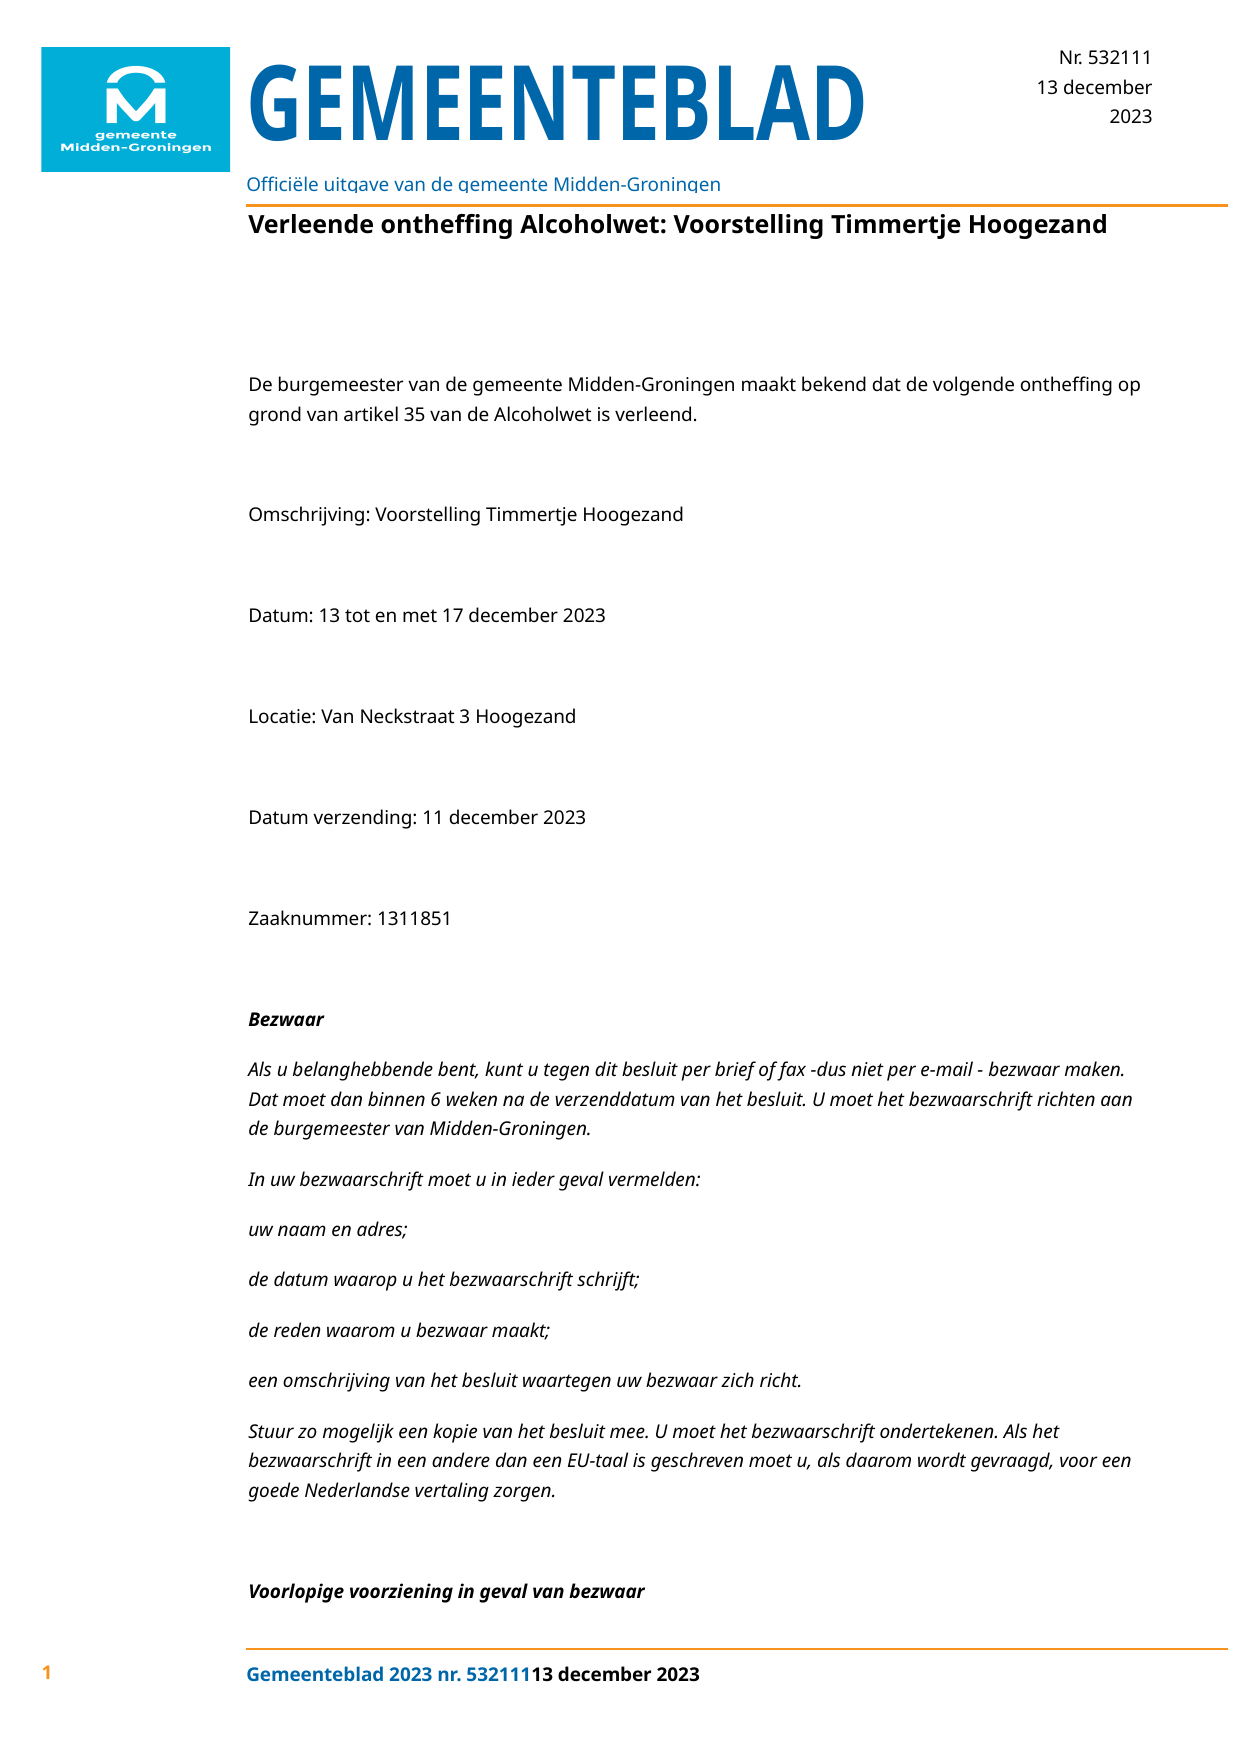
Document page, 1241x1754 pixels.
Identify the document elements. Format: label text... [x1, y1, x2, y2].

text Als u belanghebbende bent, kunt u tegen dit besluit per brief of fax -dus niet per e-mail - bezwaar maken. Dat moet dan binnen 6 weken na de verzenddatum van het besluit. U moet het bezwaarschrift richten aan de burgemeester van Midden-Groningen. [248, 1056, 1152, 1141]
text Stuur zo mogelijk een kopie van het besluit mee. U moet het bezwaarschrift ondertekenen. Als het bezwaarschrift in een andere dan een EU-taal is geschreven moet u, als daarom wordt gevraagd, voor een goede Nederlandse vertaling zorgen. [248, 1418, 1152, 1503]
text de datum waarop u het bezwaarschrift schrijft; [248, 1267, 1152, 1292]
text Zaaknummer: 1311851 [248, 905, 1152, 931]
picture [108, 66, 164, 82]
text de reden waarom u bezwaar maakt; [248, 1317, 1152, 1343]
text uw naam en adres; [248, 1216, 1152, 1242]
text Locatie: Van Neckstraat 3 Hoogezand [248, 703, 1152, 729]
text De burgemeester van de gemeente Midden-Groningen maakt bekend dat de volgende ontheffing op grond van artikel 35 van de Alcoholwet is verleend. [248, 371, 1152, 426]
picture [184, 146, 190, 153]
text Verleende ontheffing Alcoholwet: Voorstelling Timmertje Hoogezand [248, 207, 1152, 241]
text In uw bezwaarschrift moet u in ieder geval vermelden: [248, 1166, 1152, 1191]
text Omschrijving: Voorstelling Timmertje Hoogezand [248, 502, 1152, 527]
picture [107, 89, 165, 122]
text Datum: 13 tot en met 17 december 2023 [248, 602, 1152, 628]
text Datum verzending: 11 december 2023 [248, 804, 1152, 830]
text Bezwaar [248, 1006, 1152, 1031]
text een omschrijving van het besluit waartegen uw bezwaar zich richt. [248, 1367, 1152, 1393]
text Voorlopige voorziening in geval van bezwaar [248, 1578, 1152, 1603]
